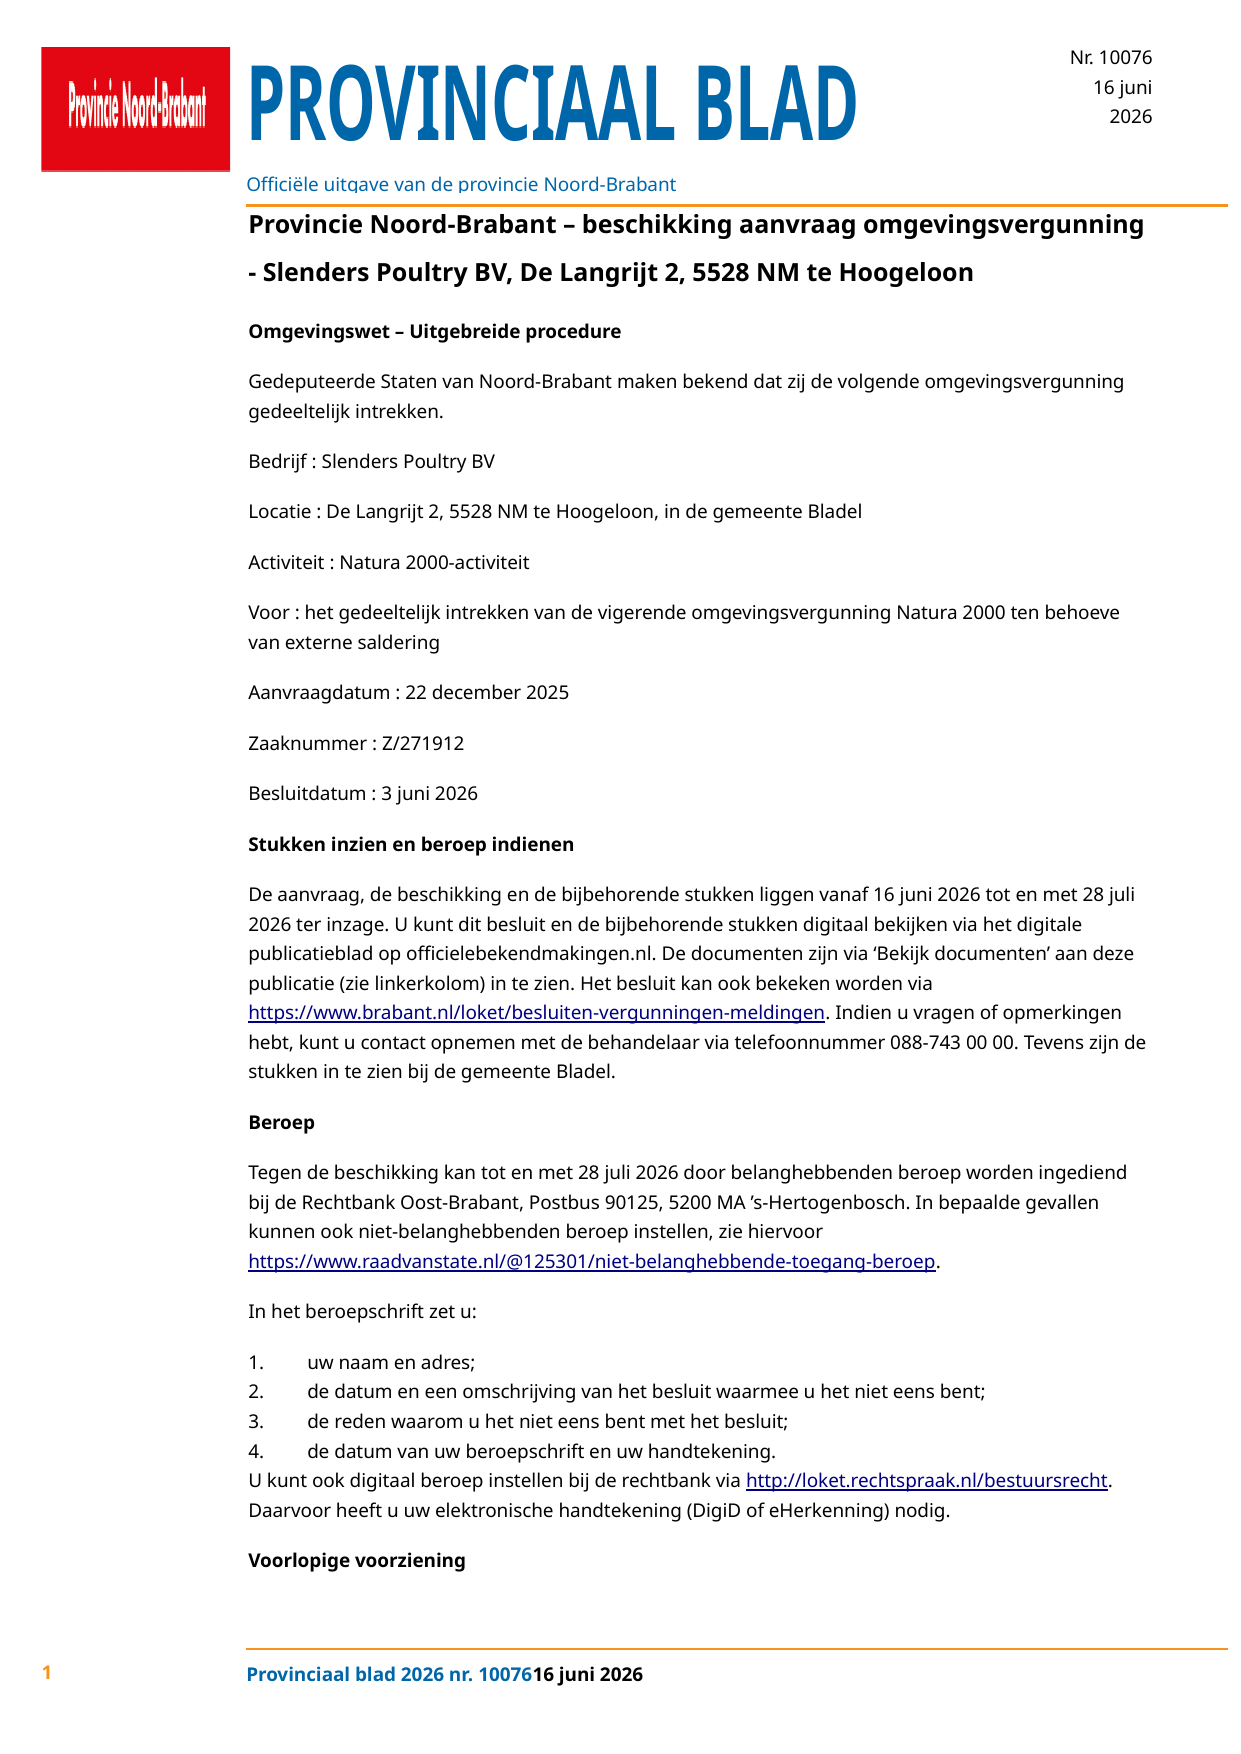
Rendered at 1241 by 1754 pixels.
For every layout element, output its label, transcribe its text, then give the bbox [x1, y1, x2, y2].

text De aanvraag, de beschikking en de bijbehorende stukken liggen vanaf 16 juni 2026 tot en met 28 juli 2026 ter inzage. U kunt dit besluit en de bijbehorende stukken digitaal bekijken via het digitale publicatieblad op officielebekendmakingen.nl. De documenten zijn via ‘Bekijk documenten’ aan deze publicatie (zie linkerkolom) in te zien. Het besluit kan ook bekeken worden via https://www.brabant.nl/loket/besluiten-vergunningen-meldingen. Indien u vragen of opmerkingen hebt, kunt u contact opnemen met de behandelaar via telefoonnummer 088-743 00 00. Tevens zijn de stukken in te zien bij de gemeente Bladel. [248, 881, 1152, 1084]
text U kunt ook digitaal beroep instellen bij de rechtbank via http://loket.rechtspraak.nl/bestuursrecht. Daarvoor heeft u uw elektronische handtekening (DigiD of eHerkenning) nodig. [248, 1467, 1152, 1523]
list de datum van uw beroepschrift en uw handtekening. [248, 1438, 1152, 1464]
list de datum en een omschrijving van het besluit waarmee u het niet eens bent; [248, 1379, 1152, 1404]
text Activiteit : Natura 2000-activiteit [248, 549, 1152, 575]
picture [41, 47, 231, 172]
text Zaaknummer : Z/271912 [248, 730, 1152, 756]
text Bedrijf : Slenders Poultry BV [248, 448, 1152, 474]
text Beroep [248, 1109, 1152, 1135]
text Tegen de beschikking kan tot en met 28 juli 2026 door belanghebbenden beroep worden ingediend bij de Rechtbank Oost-Brabant, Postbus 90125, 5200 MA ’s-Hertogenbosch. In bepaalde gevallen kunnen ook niet-belanghebbenden beroep instellen, zie hiervoor https://www.raadvanstate.nl/@125301/niet-belanghebbende-toegang-beroep. [248, 1159, 1152, 1274]
text Locatie : De Langrijt 2, 5528 NM te Hoogeloon, in de gemeente Bladel [248, 499, 1152, 524]
text Voor : het gedeeltelijk intrekken van de vigerende omgevingsvergunning Natura 2000 ten behoeve van externe saldering [248, 599, 1152, 655]
text Provincie Noord-Brabant – beschikking aanvraag omgevingsvergunning - Slenders Poultry BV, De Langrijt 2, 5528 NM te Hoogeloon [248, 207, 1152, 288]
text Gedeputeerde Staten van Noord-Brabant maken bekend dat zij de volgende omgevingsvergunning gedeeltelijk intrekken. [248, 368, 1152, 424]
text Besluitdatum : 3 juni 2026 [248, 780, 1152, 806]
text Omgevingswet – Uitgebreide procedure [248, 318, 1152, 344]
text In het beroepschrift zet u: [248, 1299, 1152, 1324]
text Aanvraagdatum : 22 december 2025 [248, 679, 1152, 705]
list de reden waarom u het niet eens bent met het besluit; [248, 1408, 1152, 1434]
text Stukken inzien en beroep indienen [248, 831, 1152, 857]
text Voorlopige voorziening [248, 1547, 1152, 1573]
list uw naam en adres; [248, 1349, 1152, 1375]
